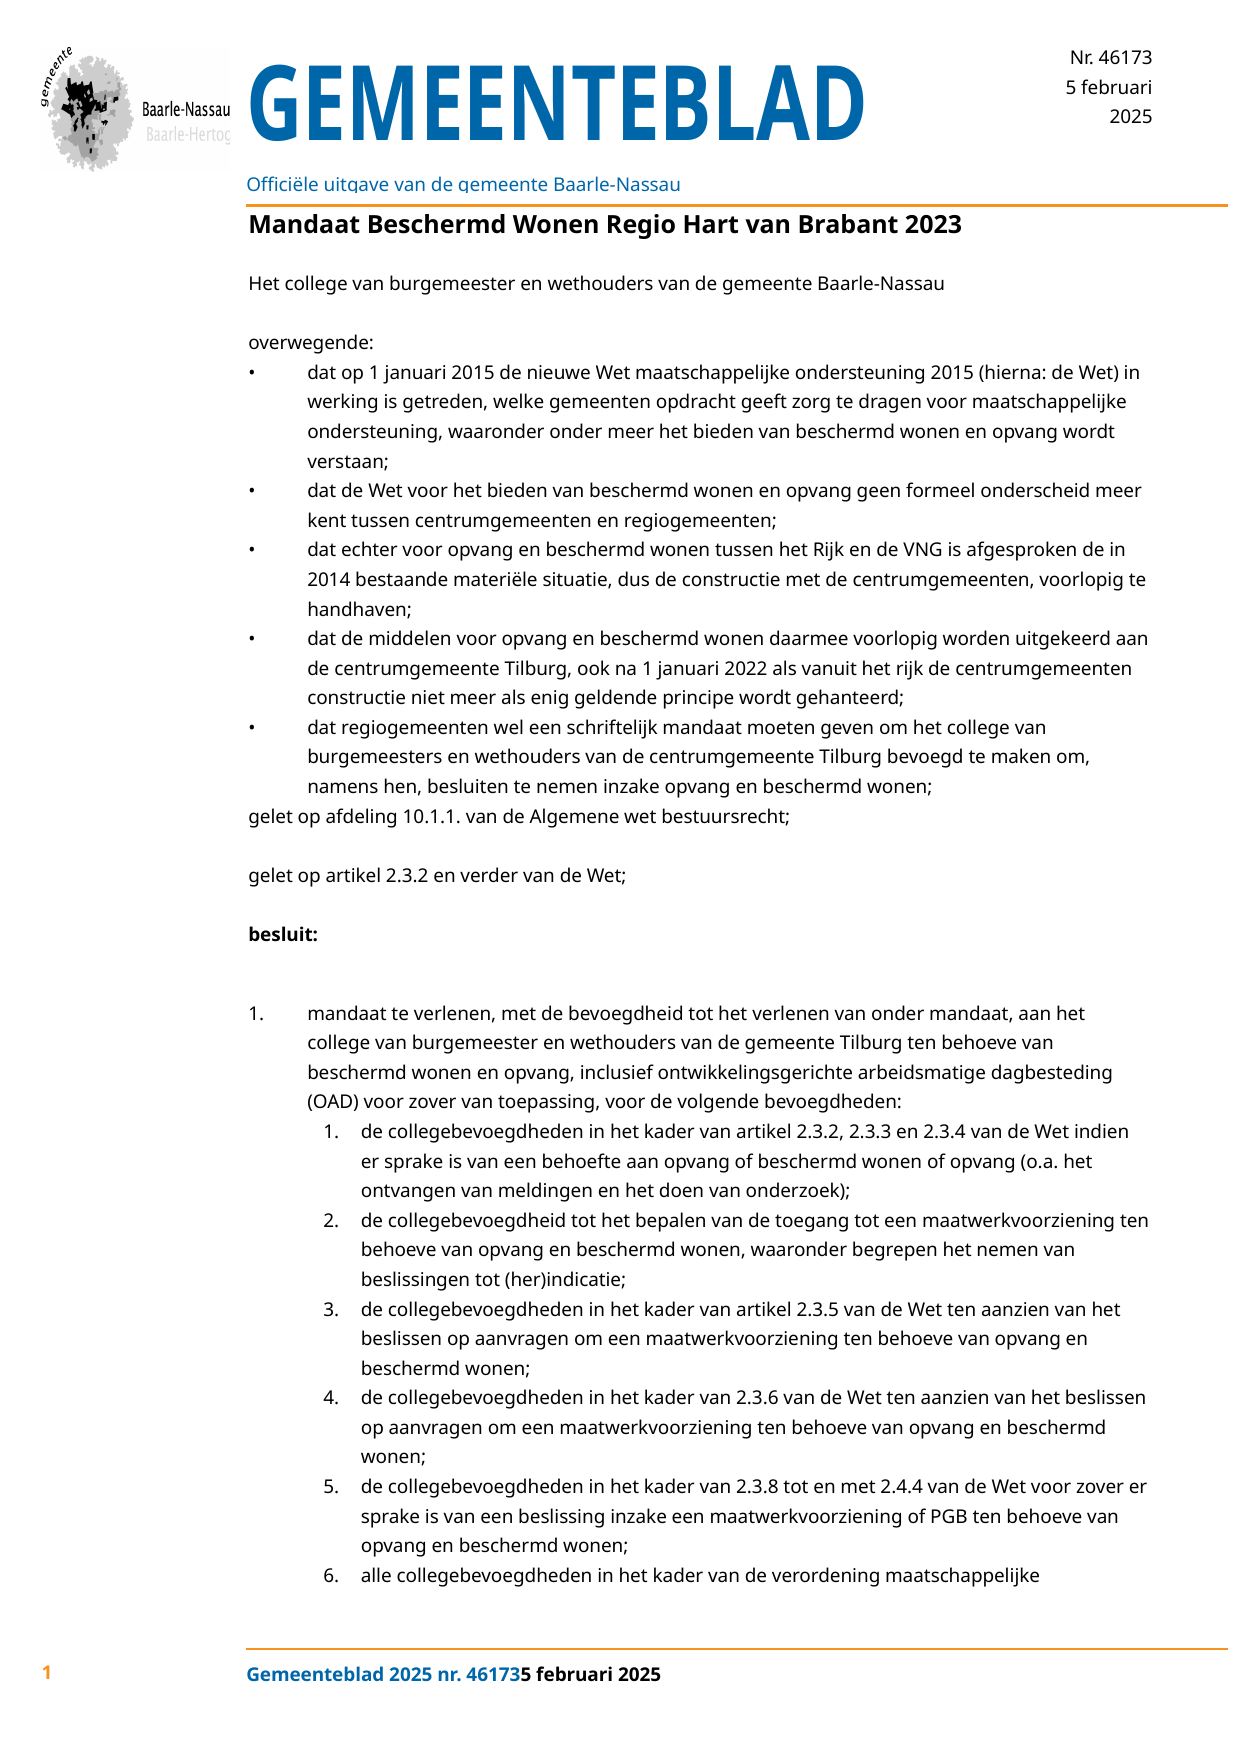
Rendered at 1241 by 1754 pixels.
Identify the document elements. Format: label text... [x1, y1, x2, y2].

list de collegebevoegdheden in het kader van artikel 2.3.2, 2.3.3 en 2.3.4 van de Wet indien er sprake is van een behoefte aan opvang of beschermd wonen of opvang (o.a. het ontvangen van meldingen en het doen van onderzoek); [323, 1118, 1152, 1203]
text Mandaat Beschermd Wonen Regio Hart van Brabant 2023 [248, 207, 1152, 241]
text Het college van burgemeester en wethouders van de gemeente Baarle-Nassau [248, 270, 1152, 296]
picture [41, 47, 231, 172]
list de collegebevoegdheden in het kader van 2.3.6 van de Wet ten aanzien van het beslissen op aanvragen om een maatwerkvoorziening ten behoeve van opvang en beschermd wonen; [323, 1384, 1152, 1469]
list alle collegebevoegdheden in het kader van de verordening maatschappelijke [323, 1562, 1152, 1588]
list de collegebevoegdheid tot het bepalen van de toegang tot een maatwerkvoorziening ten behoeve van opvang en beschermd wonen, waaronder begrepen het nemen van beslissingen tot (her)indicatie; [323, 1207, 1152, 1292]
list dat de Wet voor het bieden van beschermd wonen en opvang geen formeel onderscheid meer kent tussen centrumgemeenten en regiogemeenten; [248, 477, 1152, 533]
list mandaat te verlenen, met de bevoegdheid tot het verlenen van onder mandaat, aan het college van burgemeester en wethouders van de gemeente Tilburg ten behoeve van beschermd wonen en opvang, inclusief ontwikkelingsgerichte arbeidsmatige dagbesteding (OAD) voor zover van toepassing, voor de volgende bevoegdheden: [248, 1000, 1152, 1114]
text besluit: [248, 921, 1152, 947]
text gelet op artikel 2.3.2 en verder van de Wet; [248, 862, 1152, 888]
list de collegebevoegdheden in het kader van 2.3.8 tot en met 2.4.4 van de Wet voor zover er sprake is van een beslissing inzake een maatwerkvoorziening of PGB ten behoeve van opvang en beschermd wonen; [323, 1473, 1152, 1558]
list dat echter voor opvang en beschermd wonen tussen het Rijk en de VNG is afgesproken de in 2014 bestaande materiële situatie, dus de constructie met de centrumgemeenten, voorlopig te handhaven; [248, 537, 1152, 621]
text overwegende: [248, 329, 1152, 355]
list dat op 1 januari 2015 de nieuwe Wet maatschappelijke ondersteuning 2015 (hierna: de Wet) in werking is getreden, welke gemeenten opdracht geeft zorg te dragen voor maatschappelijke ondersteuning, waaronder onder meer het bieden van beschermd wonen en opvang wordt verstaan; [248, 359, 1152, 473]
list dat regiogemeenten wel een schriftelijk mandaat moeten geven om het college van burgemeesters en wethouders van de centrumgemeente Tilburg bevoegd te maken om, namens hen, besluiten te nemen inzake opvang en beschermd wonen; [248, 714, 1152, 799]
list de collegebevoegdheden in het kader van artikel 2.3.5 van de Wet ten aanzien van het beslissen op aanvragen om een maatwerkvoorziening ten behoeve van opvang en beschermd wonen; [323, 1296, 1152, 1381]
list dat de middelen voor opvang en beschermd wonen daarmee voorlopig worden uitgekeerd aan de centrumgemeente Tilburg, ook na 1 januari 2022 als vanuit het rijk de centrumgemeenten constructie niet meer als enig geldende principe wordt gehanteerd; [248, 625, 1152, 710]
text gelet op afdeling 10.1.1. van de Algemene wet bestuursrecht; [248, 803, 1152, 828]
